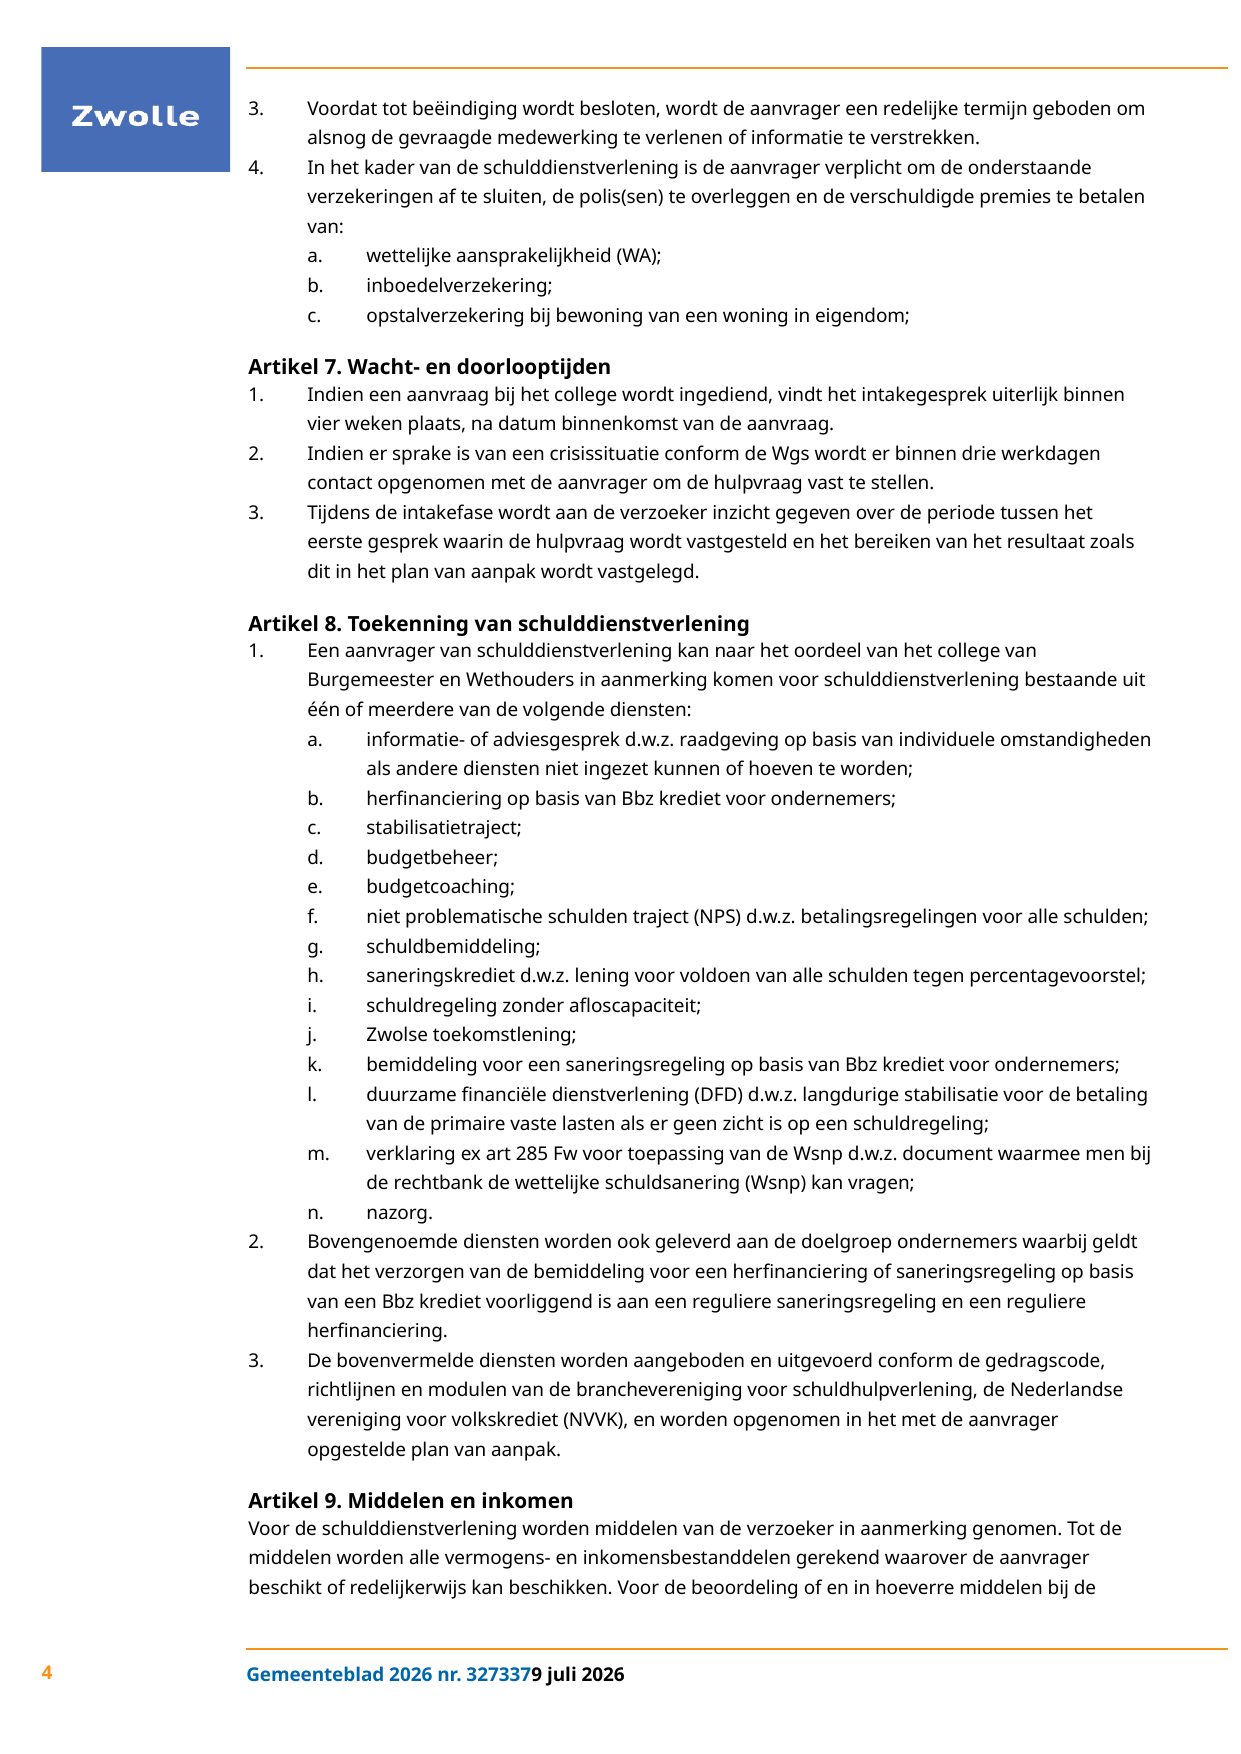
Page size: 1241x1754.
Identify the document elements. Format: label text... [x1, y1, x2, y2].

text Artikel 7. Wacht- en doorlooptijden [248, 352, 1152, 381]
list Tijdens de intakefase wordt aan de verzoeker inzicht gegeven over de periode tussen het eerste gesprek waarin de hulpvraag wordt vastgesteld en het bereiken van het resultaat zoals dit in het plan van aanpak wordt vastgelegd. [248, 499, 1152, 584]
list budgetcoaching; [307, 874, 1152, 899]
list Zwolse toekomstlening; [307, 1022, 1152, 1047]
list inboedelverzekering; [307, 272, 1152, 298]
list informatie- of adviesgesprek d.w.z. raadgeving op basis van individuele omstandigheden als andere diensten niet ingezet kunnen of hoeven te worden; [307, 726, 1152, 781]
list stabilisatietraject; [307, 814, 1152, 840]
text Artikel 8. Toekenning van schulddienstverlening [248, 609, 1152, 637]
list opstalverzekering bij bewoning van een woning in eigendom; [307, 302, 1152, 328]
list Een aanvrager van schulddienstverlening kan naar het oordeel van het college van Burgemeester en Wethouders in aanmerking komen voor schulddienstverlening bestaande uit één of meerdere van de volgende diensten: [248, 637, 1152, 722]
list budgetbeheer; [307, 844, 1152, 870]
list Bovengenoemde diensten worden ook geleverd aan de doelgroep ondernemers waarbij geldt dat het verzorgen van de bemiddeling voor een herfinanciering of saneringsregeling op basis van een Bbz krediet voorliggend is aan een reguliere saneringsregeling en een reguliere herfinanciering. [248, 1229, 1152, 1343]
list Voordat tot beëindiging wordt besloten, wordt de aanvrager een redelijke termijn geboden om alsnog de gevraagde medewerking te verlenen of informatie te verstrekken. [248, 95, 1152, 150]
list saneringskrediet d.w.z. lening voor voldoen van alle schulden tegen percentagevoorstel; [307, 962, 1152, 988]
list schuldregeling zonder afloscapaciteit; [307, 992, 1152, 1018]
text Artikel 9. Middelen en inkomen [248, 1486, 1152, 1515]
picture [41, 47, 231, 172]
list In het kader van de schulddienstverlening is de aanvrager verplicht om de onderstaande verzekeringen af te sluiten, de polis(sen) te overleggen en de verschuldigde premies te betalen van: [248, 154, 1152, 239]
list herfinanciering op basis van Bbz krediet voor ondernemers; [307, 785, 1152, 811]
list De bovenvermelde diensten worden aangeboden en uitgevoerd conform de gedragscode, richtlijnen en modulen van de branchevereniging voor schuldhulpverlening, de Nederlandse vereniging voor volkskrediet (NVVK), en worden opgenomen in het met de aanvrager opgestelde plan van aanpak. [248, 1347, 1152, 1462]
list wettelijke aansprakelijkheid (WA); [307, 243, 1152, 268]
list verklaring ex art 285 Fw voor toepassing van de Wsnp d.w.z. document waarmee men bij de rechtbank de wettelijke schuldsanering (Wsnp) kan vragen; [307, 1140, 1152, 1195]
text Voor de schulddienstverlening worden middelen van de verzoeker in aanmerking genomen. Tot de middelen worden alle vermogens- en inkomensbestanddelen gerekend waarover de aanvrager beschikt of redelijkerwijs kan beschikken. Voor de beoordeling of en in hoeverre middelen bij de [248, 1515, 1152, 1599]
list niet problematische schulden traject (NPS) d.w.z. betalingsregelingen voor alle schulden; [307, 903, 1152, 929]
list Indien een aanvraag bij het college wordt ingediend, vindt het intakegesprek uiterlijk binnen vier weken plaats, na datum binnenkomst van de aanvraag. [248, 381, 1152, 436]
list bemiddeling voor een saneringsregeling op basis van Bbz krediet voor ondernemers; [307, 1051, 1152, 1077]
list duurzame financiële dienstverlening (DFD) d.w.z. langdurige stabilisatie voor de betaling van de primaire vaste lasten als er geen zicht is op een schuldregeling; [307, 1081, 1152, 1136]
list schuldbemiddeling; [307, 933, 1152, 959]
list Indien er sprake is van een crisissituatie conform de Wgs wordt er binnen drie werkdagen contact opgenomen met de aanvrager om de hulpvraag vast te stellen. [248, 440, 1152, 495]
list nazorg. [307, 1199, 1152, 1225]
